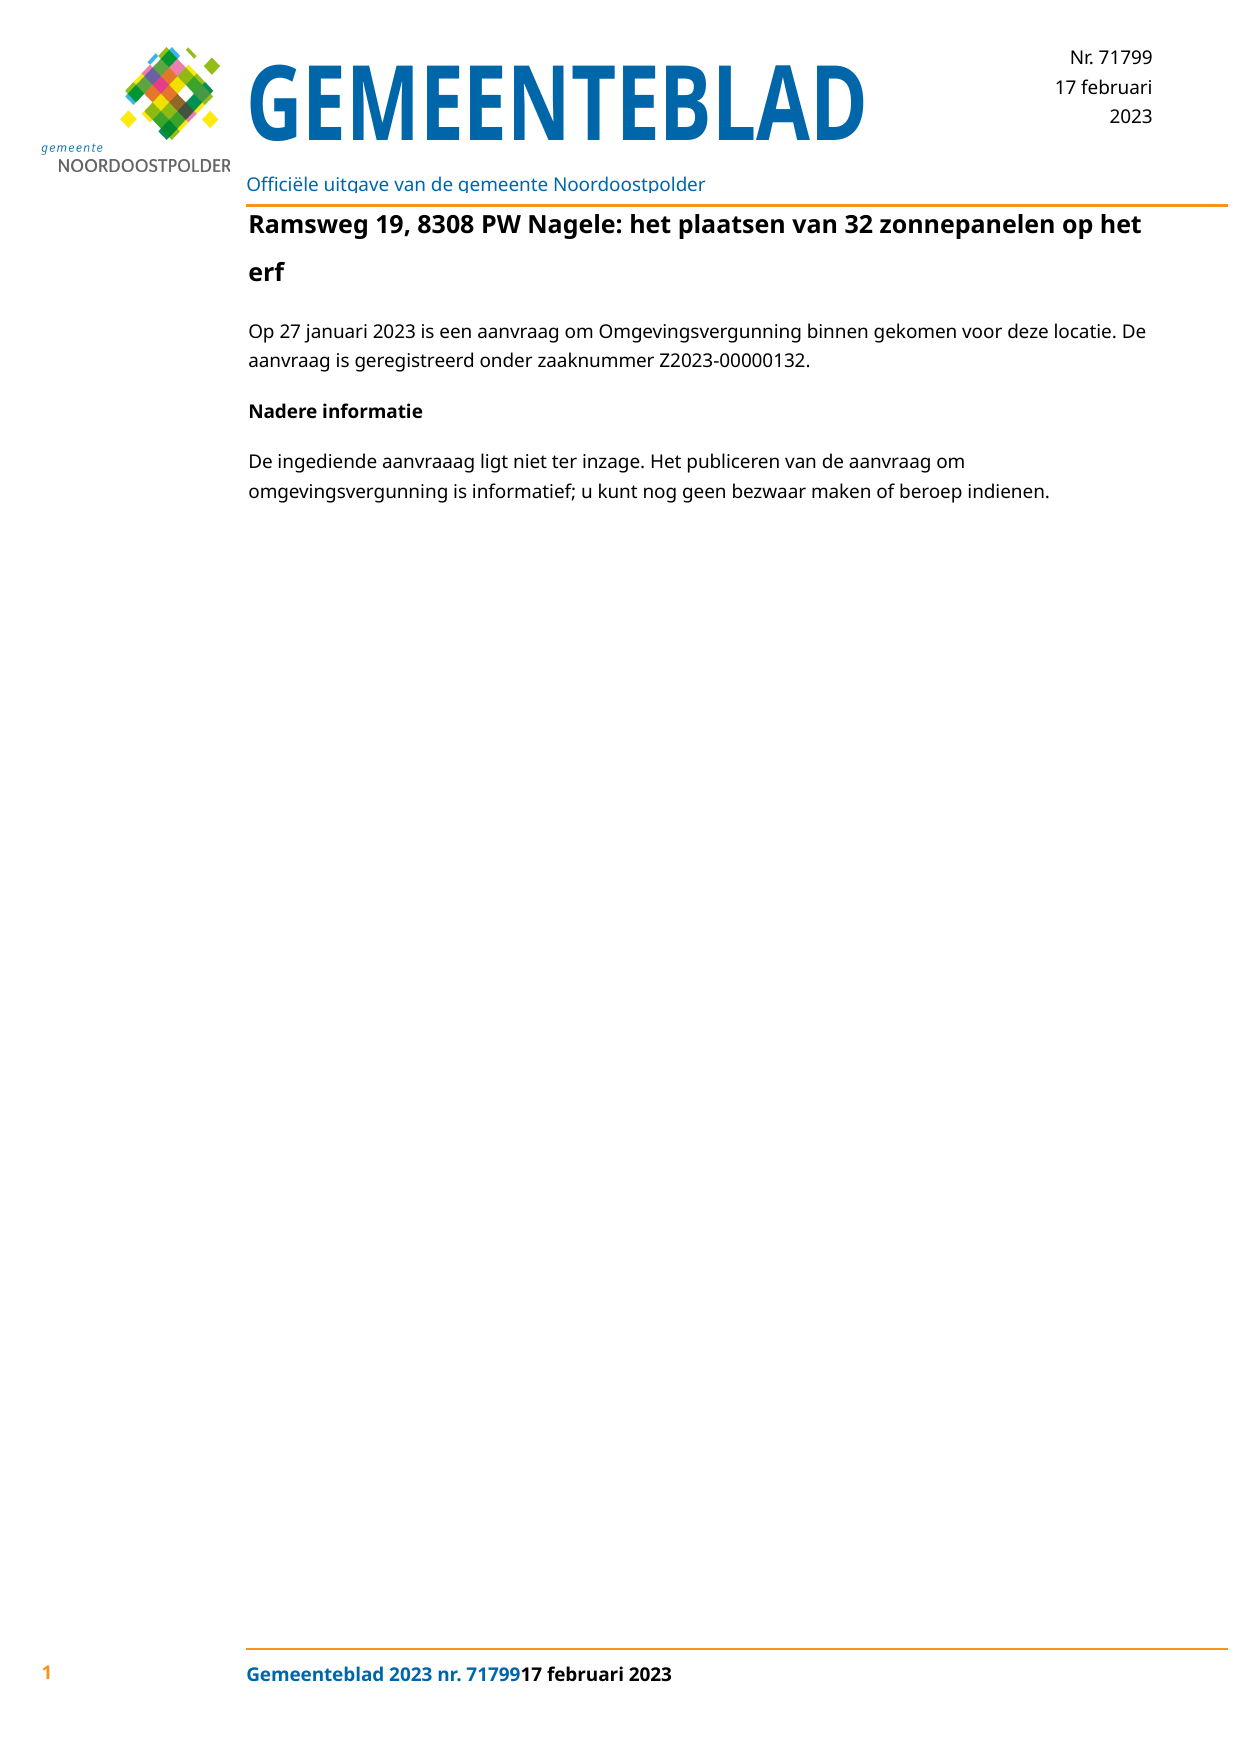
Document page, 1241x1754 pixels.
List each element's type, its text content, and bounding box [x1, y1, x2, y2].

text Nadere informatie [248, 398, 1152, 424]
picture [41, 47, 231, 172]
text Ramsweg 19, 8308 PW Nagele: het plaatsen van 32 zonnepanelen op het erf [248, 207, 1152, 288]
text De ingediende aanvraaag ligt niet ter inzage. Het publiceren van de aanvraag om omgevingsvergunning is informatief; u kunt nog geen bezwaar maken of beroep indienen. [248, 448, 1152, 504]
text Op 27 januari 2023 is een aanvraag om Omgevingsvergunning binnen gekomen voor deze locatie. De aanvraag is geregistreerd onder zaaknummer Z2023-00000132. [248, 318, 1152, 373]
